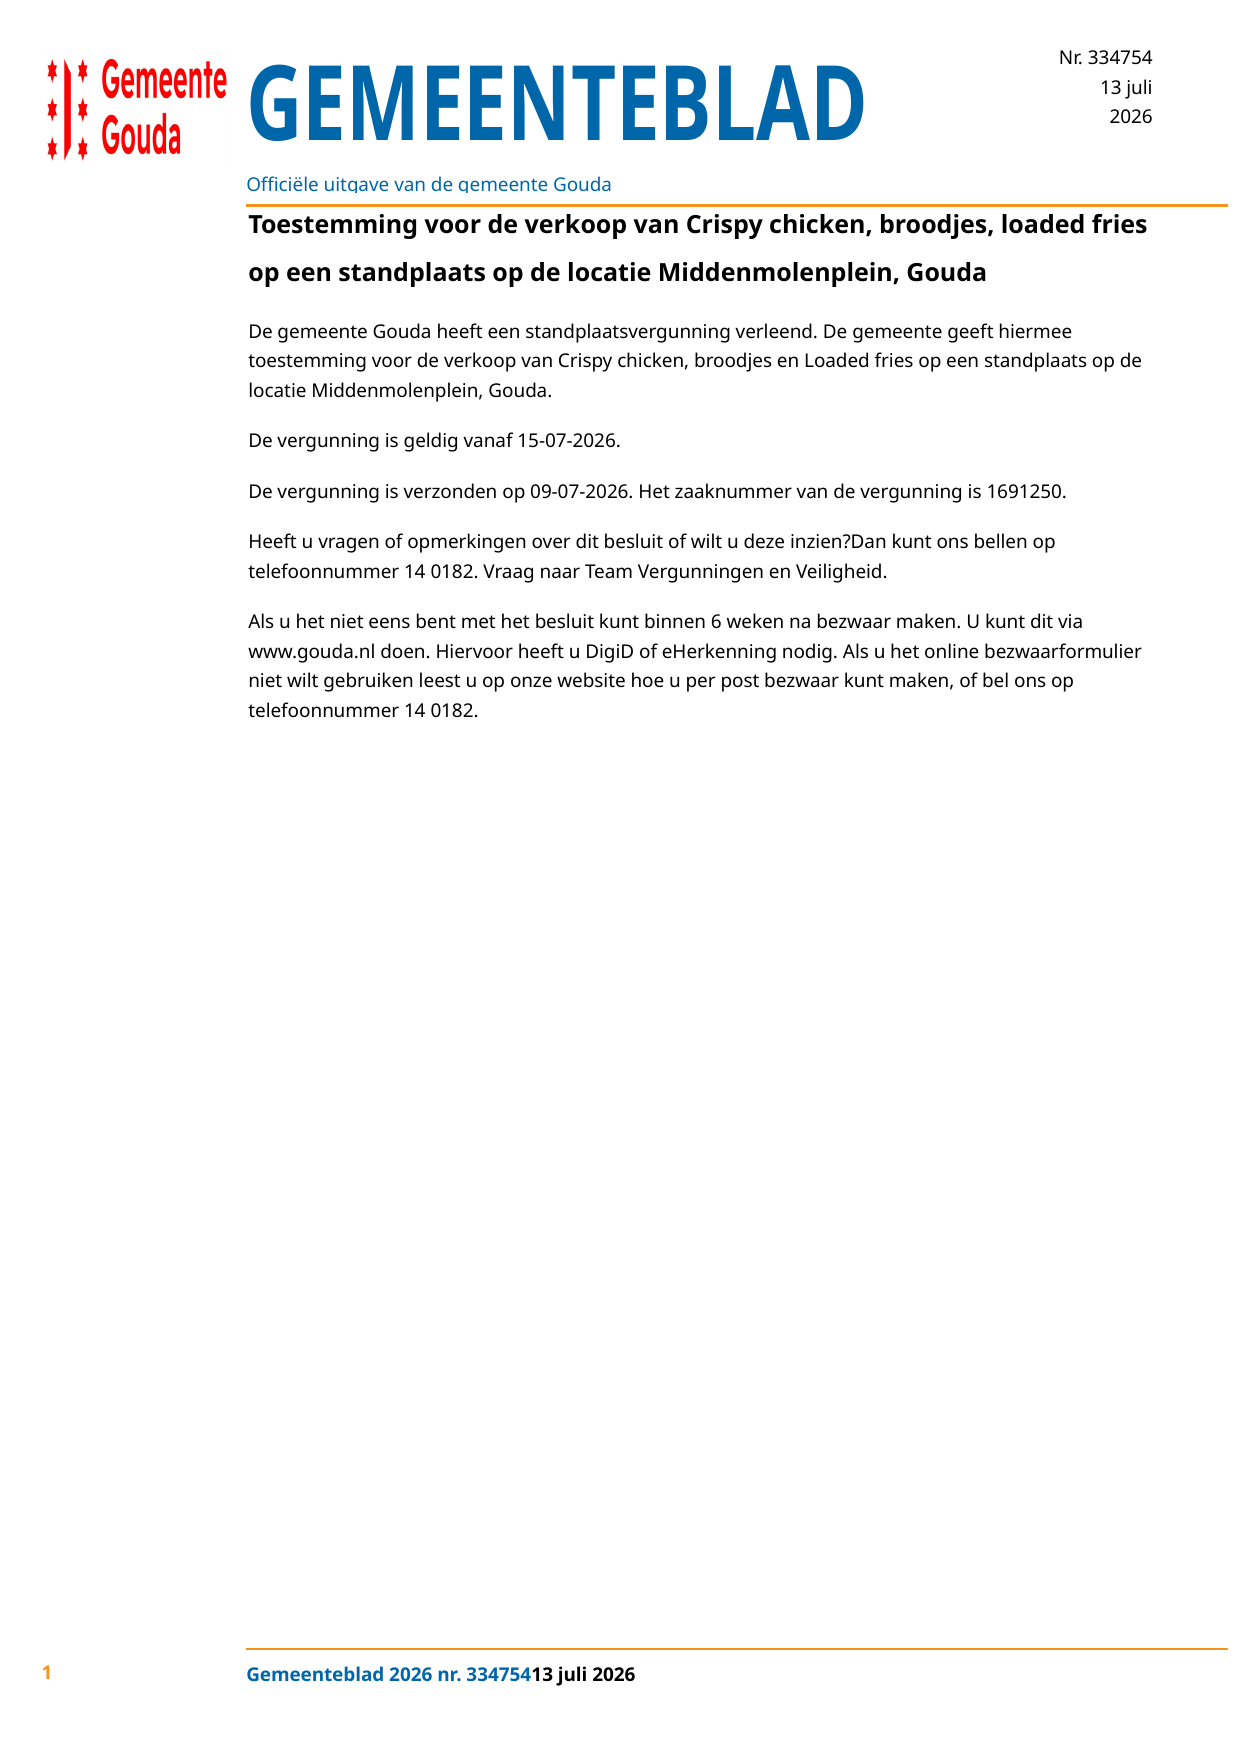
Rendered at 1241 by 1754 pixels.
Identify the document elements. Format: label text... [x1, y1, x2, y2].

text De gemeente Gouda heeft een standplaatsvergunning verleend. De gemeente geeft hiermee toestemming voor de verkoop van Crispy chicken, broodjes en Loaded fries op een standplaats op de locatie Middenmolenplein, Gouda. [248, 318, 1152, 403]
text De vergunning is verzonden op 09-07-2026. Het zaaknummer van de vergunning is 1691250. [248, 478, 1152, 504]
text Toestemming voor de verkoop van Crispy chicken, broodjes, loaded fries op een standplaats op de locatie Middenmolenplein, Gouda [248, 207, 1152, 288]
text Heeft u vragen of opmerkingen over dit besluit of wilt u deze inzien?Dan kunt ons bellen op telefoonnummer 14 0182. Vraag naar Team Vergunningen en Veiligheid. [248, 528, 1152, 584]
text De vergunning is geldig vanaf 15-07-2026. [248, 427, 1152, 453]
text Als u het niet eens bent met het besluit kunt binnen 6 weken na bezwaar maken. U kunt dit via www.gouda.nl doen. Hiervoor heeft u DigiD of eHerkenning nodig. Als u het online bezwaarformulier niet wilt gebruiken leest u op onze website hoe u per post bezwaar kunt maken, of bel ons op telefoonnummer 14 0182. [248, 608, 1152, 723]
picture [41, 47, 231, 172]
